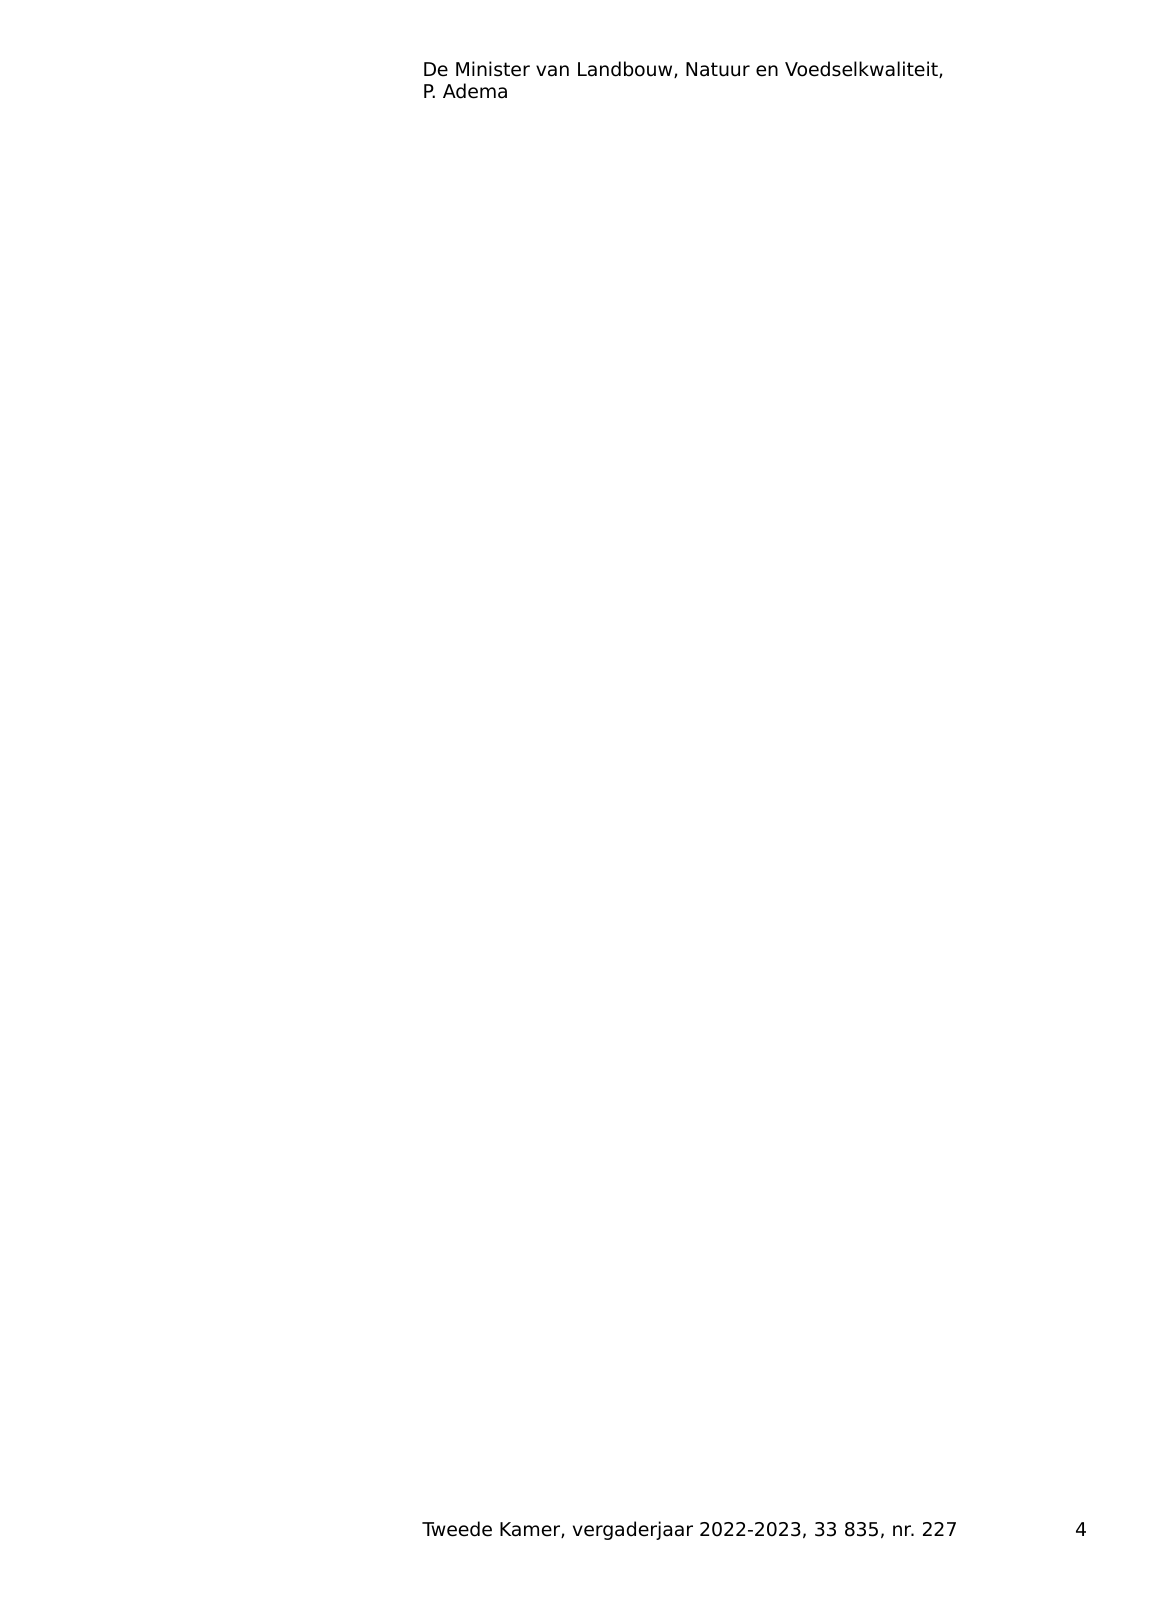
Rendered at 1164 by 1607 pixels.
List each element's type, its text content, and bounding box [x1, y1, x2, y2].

text De Minister van Landbouw, Natuur en Voedselkwaliteit, P. Adema [422, 59, 1087, 103]
